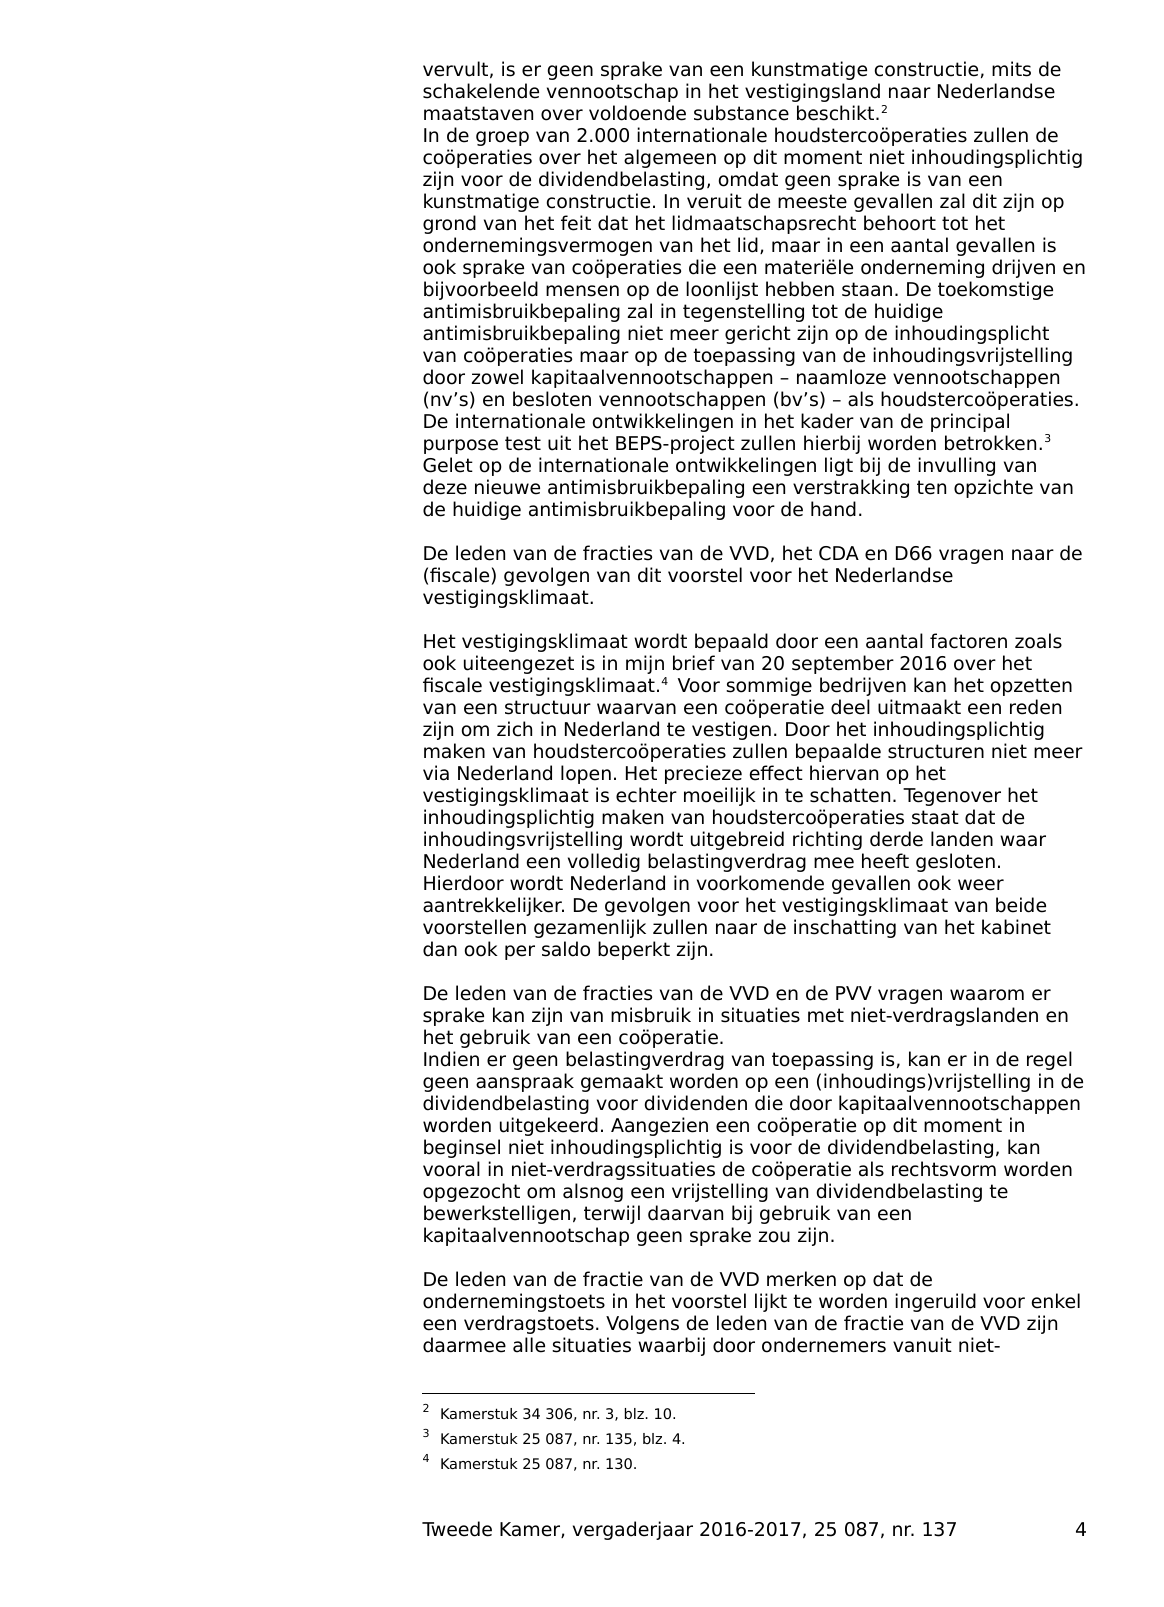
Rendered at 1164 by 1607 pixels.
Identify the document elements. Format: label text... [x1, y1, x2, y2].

text De leden van de fractie van de VVD merken op dat de ondernemingstoets in het voorstel lijkt te worden ingeruild voor enkel een verdragstoets. Volgens de leden van de fractie van de VVD zijn daarmee alle situaties waarbij door ondernemers vanuit niet- [422, 1269, 1087, 1357]
text In de groep van 2.000 internationale houdstercoöperaties zullen de coöperaties over het algemeen op dit moment niet inhoudingsplichtig zijn voor de dividendbelasting, omdat geen sprake is van een kunstmatige constructie. In veruit de meeste gevallen zal dit zijn op grond van het feit dat het lidmaatschapsrecht behoort tot het ondernemingsvermogen van het lid, maar in een aantal gevallen is ook sprake van coöperaties die een materiële onderneming drijven en bijvoorbeeld mensen op de loonlijst hebben staan. De toekomstige antimisbruikbepaling zal in tegenstelling tot de huidige antimisbruikbepaling niet meer gericht zijn op de inhoudingsplicht van coöperaties maar op de toepassing van de inhoudingsvrijstelling door zowel kapitaalvennootschappen – naamloze vennootschappen (nv’s) en besloten vennootschappen (bv’s) – als houdstercoöperaties. De internationale ontwikkelingen in het kader van de principal purpose test uit het BEPS-project zullen hierbij worden betrokken. Gelet op de internationale ontwikkelingen ligt bij de invulling van deze nieuwe antimisbruikbepaling een verstrakking ten opzichte van de huidige antimisbruikbepaling voor de hand. [422, 125, 1087, 521]
text De leden van de fracties van de VVD en de PVV vragen waarom er sprake kan zijn van misbruik in situaties met niet-verdragslanden en het gebruik van een coöperatie. [422, 983, 1087, 1049]
text Het vestigingsklimaat wordt bepaald door een aantal factoren zoals ook uiteengezet is in mijn brief van 20 september 2016 over het fiscale vestigingsklimaat. Voor sommige bedrijven kan het opzetten van een structuur waarvan een coöperatie deel uitmaakt een reden zijn om zich in Nederland te vestigen. Door het inhoudingsplichtig maken van houdstercoöperaties zullen bepaalde structuren niet meer via Nederland lopen. Het precieze effect hiervan op het vestigingsklimaat is echter moeilijk in te schatten. Tegenover het inhoudingsplichtig maken van houdstercoöperaties staat dat de inhoudingsvrijstelling wordt uitgebreid richting derde landen waar Nederland een volledig belastingverdrag mee heeft gesloten. Hierdoor wordt Nederland in voorkomende gevallen ook weer aantrekkelijker. De gevolgen voor het vestigingsklimaat van beide voorstellen gezamenlijk zullen naar de inschatting van het kabinet dan ook per saldo beperkt zijn. [422, 631, 1087, 961]
text Kamerstuk 25 087, nr. 130. [422, 1452, 1087, 1474]
text vervult, is er geen sprake van een kunstmatige constructie, mits de schakelende vennootschap in het vestigingsland naar Nederlandse maatstaven over voldoende substance beschikt. [422, 59, 1087, 125]
text De leden van de fracties van de VVD, het CDA en D66 vragen naar de (fiscale) gevolgen van dit voorstel voor het Nederlandse vestigingsklimaat. [422, 543, 1087, 609]
text Indien er geen belastingverdrag van toepassing is, kan er in de regel geen aanspraak gemaakt worden op een (inhoudings)vrijstelling in de dividendbelasting voor dividenden die door kapitaalvennootschappen worden uitgekeerd. Aangezien een coöperatie op dit moment in beginsel niet inhoudingsplichtig is voor de dividendbelasting, kan vooral in niet-verdragssituaties de coöperatie als rechtsvorm worden opgezocht om alsnog een vrijstelling van dividendbelasting te bewerkstelligen, terwijl daarvan bij gebruik van een kapitaalvennootschap geen sprake zou zijn. [422, 1049, 1087, 1247]
text Kamerstuk 25 087, nr. 135, blz. 4. [422, 1427, 1087, 1449]
text Kamerstuk 34 306, nr. 3, blz. 10. [422, 1402, 1087, 1424]
